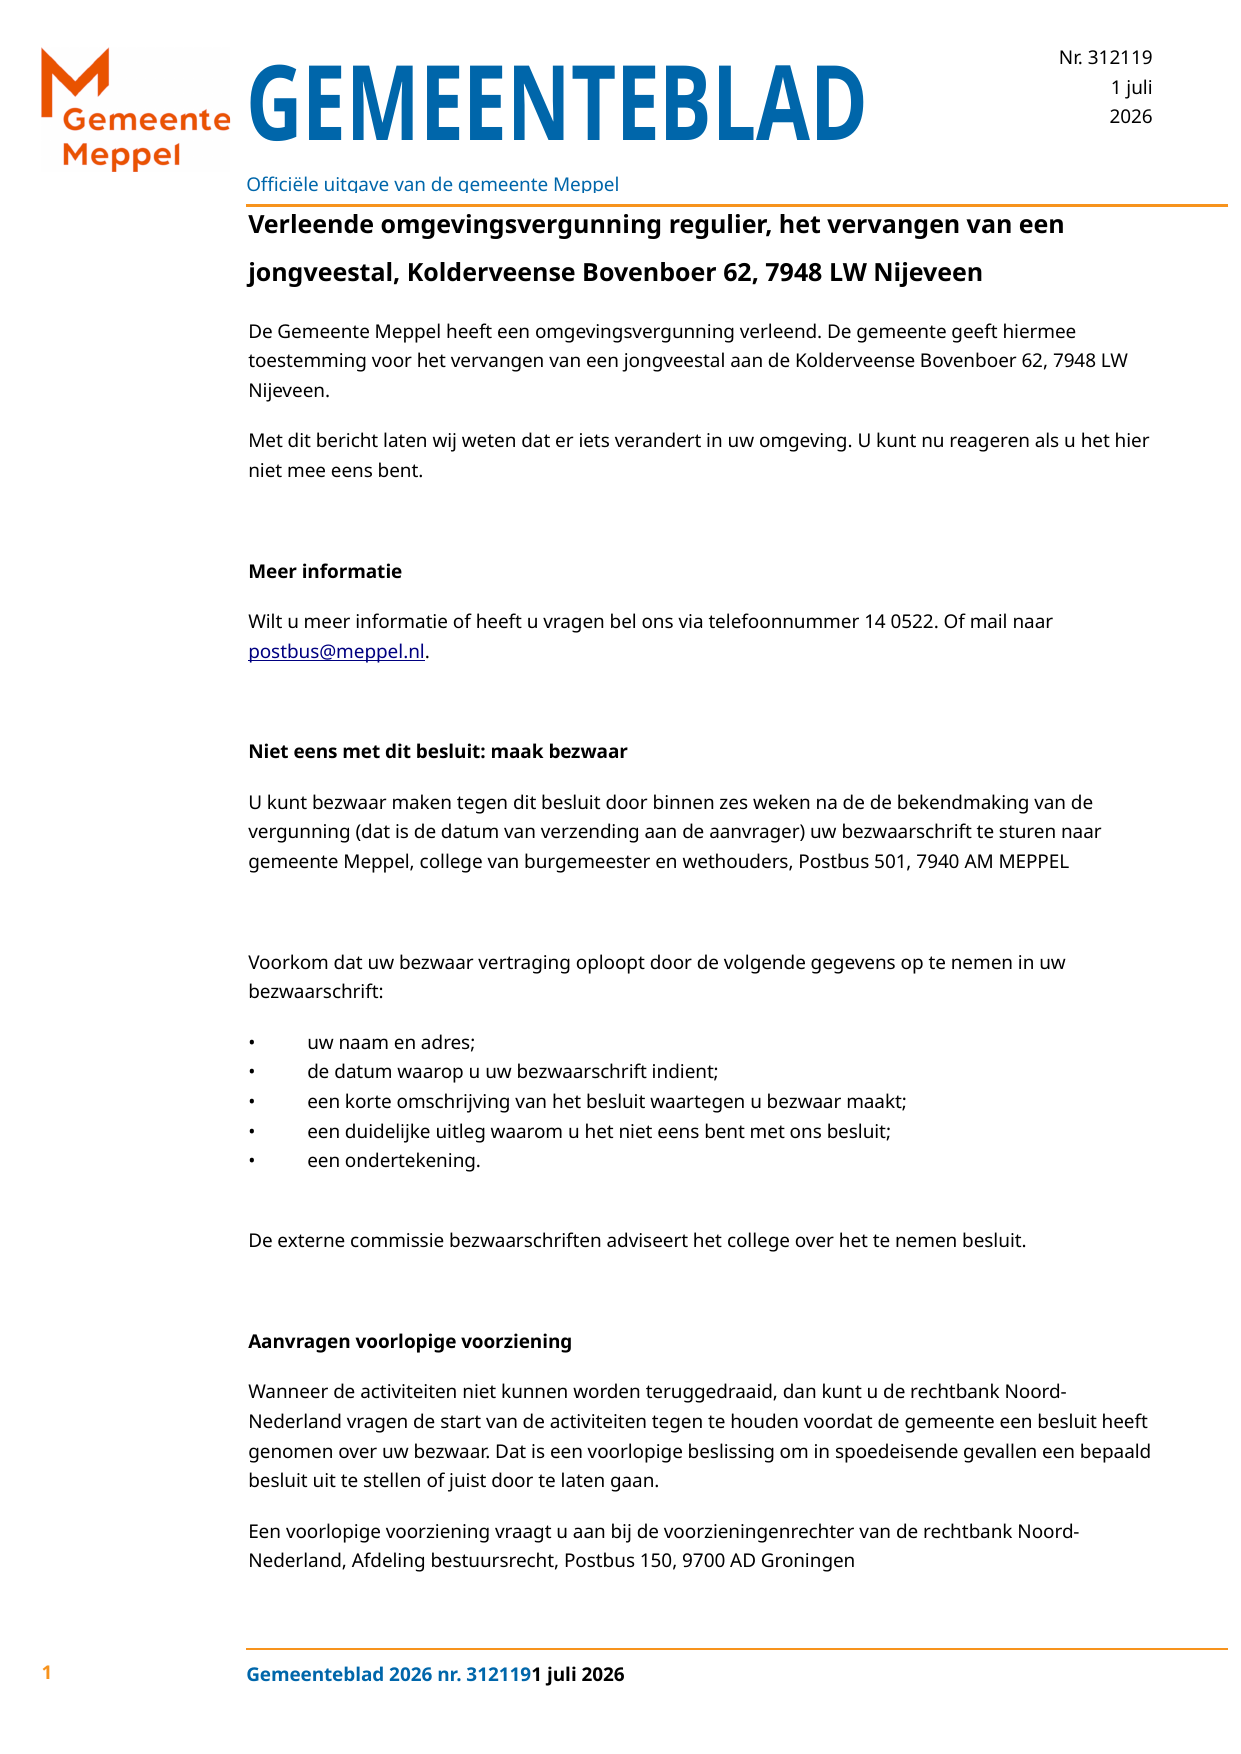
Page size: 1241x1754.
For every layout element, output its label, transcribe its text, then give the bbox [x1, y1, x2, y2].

text Voorkom dat uw bezwaar vertraging oploopt door de volgende gegevens op te nemen in uw bezwaarschrift: [248, 949, 1152, 1004]
text Wanneer de activiteiten niet kunnen worden teruggedraaid, dan kunt u de rechtbank Noord-Nederland vragen de start van de activiteiten tegen te houden voordat de gemeente een besluit heeft genomen over uw bezwaar. Dat is een voorlopige beslissing om in spoedeisende gevallen een bepaald besluit uit te stellen of juist door te laten gaan. [248, 1379, 1152, 1493]
text Wilt u meer informatie of heeft u vragen bel ons via telefoonnummer 14 0522. Of mail naar postbus@meppel.nl. [248, 608, 1152, 664]
text U kunt bezwaar maken tegen dit besluit door binnen zes weken na de de bekendmaking van de vergunning (dat is de datum van verzending aan de aanvrager) uw bezwaarschrift te sturen naar gemeente Meppel, college van burgemeester en wethouders, Postbus 501, 7940 AM MEPPEL [248, 789, 1152, 874]
text De Gemeente Meppel heeft een omgevingsvergunning verleend. De gemeente geeft hiermee toestemming voor het vervangen van een jongveestal aan de Kolderveense Bovenboer 62, 7948 LW Nijeveen. [248, 318, 1152, 403]
text Een voorlopige voorziening vraagt u aan bij de voorzieningenrechter van de rechtbank Noord-Nederland, Afdeling bestuursrecht, Postbus 150, 9700 AD Groningen [248, 1518, 1152, 1573]
text Verleende omgevingsvergunning regulier, het vervangen van een jongveestal, Kolderveense Bovenboer 62, 7948 LW Nijeveen [248, 207, 1152, 288]
picture [41, 47, 231, 172]
text Aanvragen voorlopige voorziening [248, 1328, 1152, 1354]
list uw naam en adres; [248, 1029, 1152, 1055]
list een ondertekening. [248, 1147, 1152, 1173]
list een korte omschrijving van het besluit waartegen u bezwaar maakt; [248, 1088, 1152, 1114]
text De externe commissie bezwaarschriften adviseert het college over het te nemen besluit. [248, 1227, 1152, 1253]
text Meer informatie [248, 558, 1152, 584]
list de datum waarop u uw bezwaarschrift indient; [248, 1059, 1152, 1084]
list een duidelijke uitleg waarom u het niet eens bent met ons besluit; [248, 1118, 1152, 1144]
text Niet eens met dit besluit: maak bezwaar [248, 739, 1152, 764]
text Met dit bericht laten wij weten dat er iets verandert in uw omgeving. U kunt nu reageren als u het hier niet mee eens bent. [248, 427, 1152, 483]
